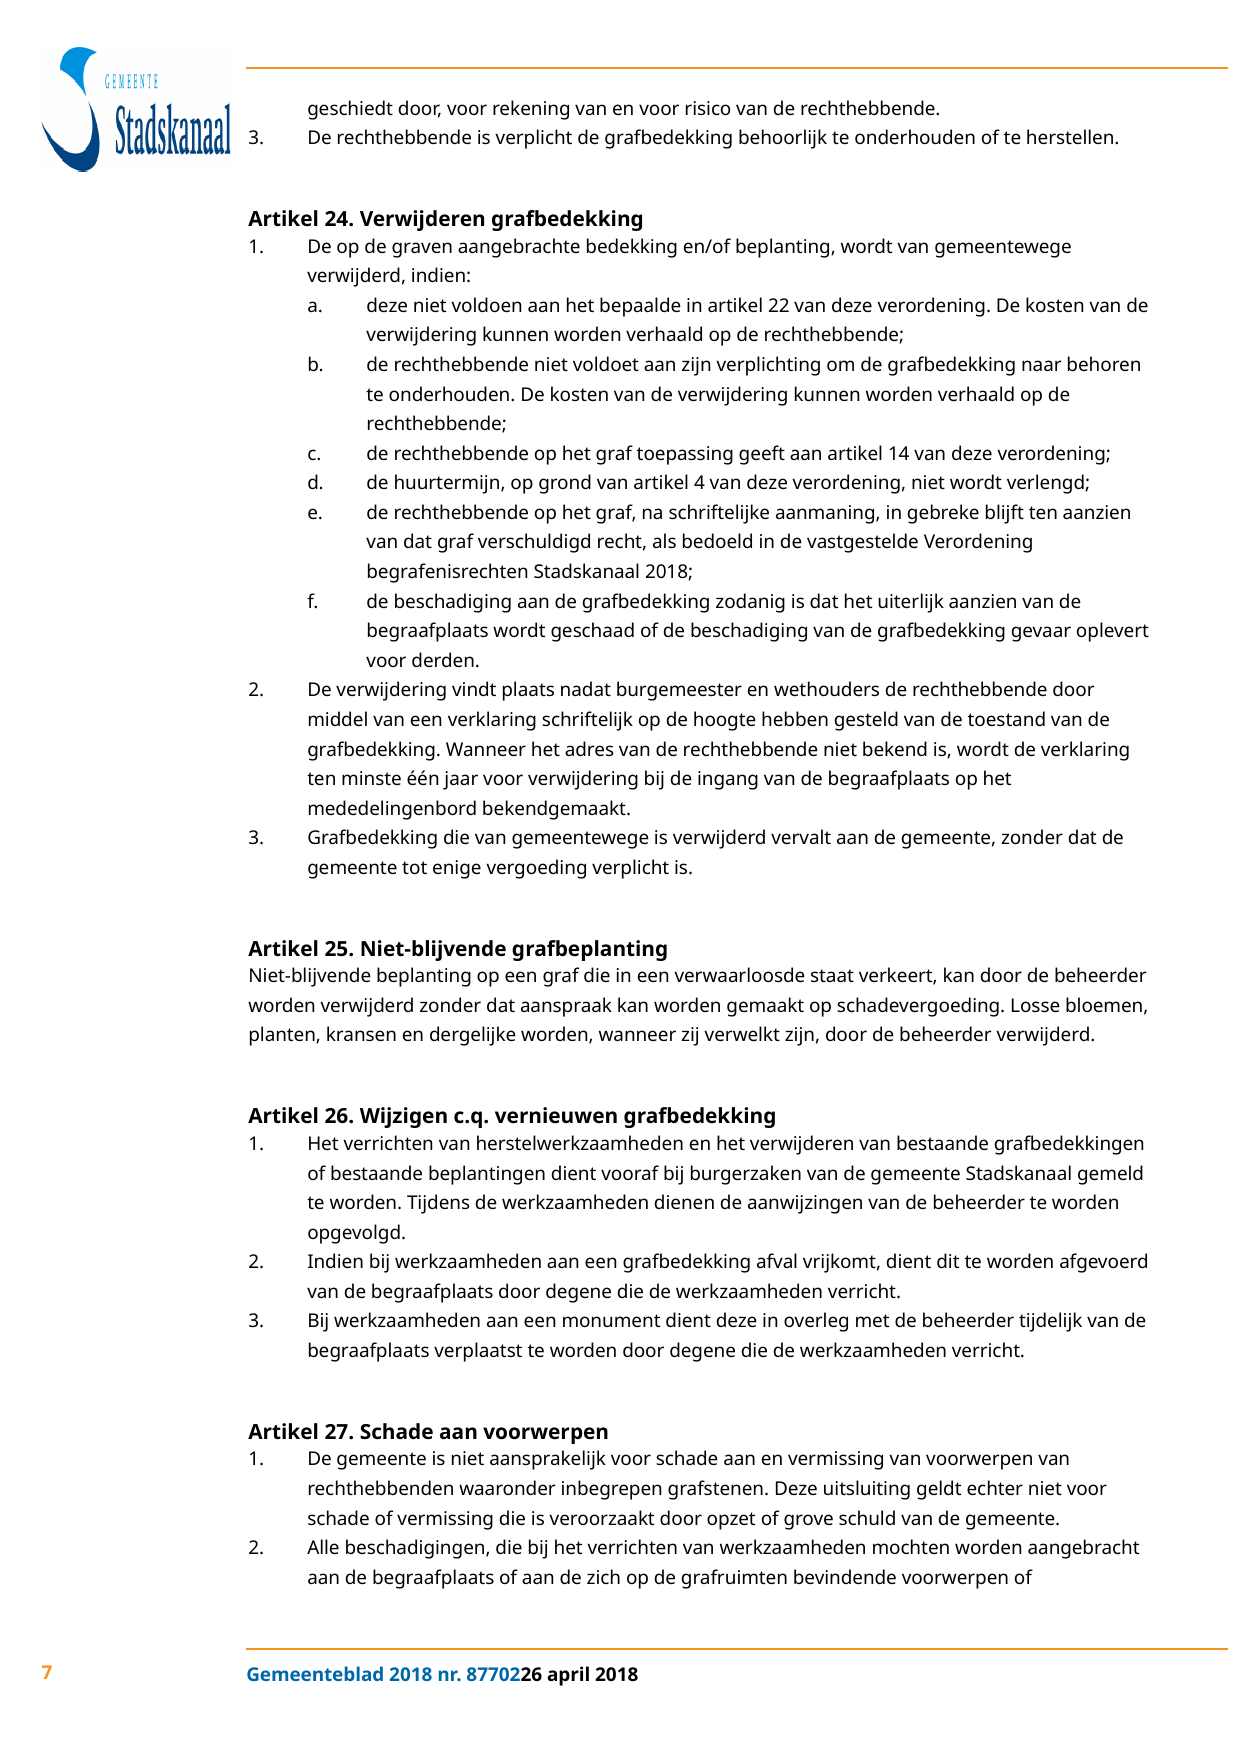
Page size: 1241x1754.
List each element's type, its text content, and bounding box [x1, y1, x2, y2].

list de rechthebbende op het graf, na schriftelijke aanmaning, in gebreke blijft ten aanzien van dat graf verschuldigd recht, als bedoeld in de vastgestelde Verordening begrafenisrechten Stadskanaal 2018; [307, 499, 1152, 584]
list Bij werkzaamheden aan een monument dient deze in overleg met de beheerder tijdelijk van de begraafplaats verplaatst te worden door degene die de werkzaamheden verricht. [248, 1308, 1152, 1363]
list de huurtermijn, op grond van artikel 4 van deze verordening, niet wordt verlengd; [307, 469, 1152, 495]
text Artikel 26. Wijzigen c.q. vernieuwen grafbedekking [248, 1102, 1152, 1130]
list De op de graven aangebrachte bedekking en/of beplanting, wordt van gemeentewege verwijderd, indien: [248, 233, 1152, 288]
list geschiedt door, voor rekening van en voor risico van de rechthebbende. [248, 95, 1152, 121]
list De rechthebbende is verplicht de grafbedekking behoorlijk te onderhouden of te herstellen. [248, 124, 1152, 150]
text Niet-blijvende beplanting op een graf die in een verwaarloosde staat verkeert, kan door de beheerder worden verwijderd zonder dat aanspraak kan worden gemaakt op schadevergoeding. Losse bloemen, planten, kransen en dergelijke worden, wanneer zij verwelkt zijn, door de beheerder verwijderd. [248, 962, 1152, 1047]
list de rechthebbende op het graf toepassing geeft aan artikel 14 van deze verordening; [307, 440, 1152, 466]
list De gemeente is niet aansprakelijk voor schade aan en vermissing van voorwerpen van rechthebbenden waaronder inbegrepen grafstenen. Deze uitsluiting geldt echter niet voor schade of vermissing die is veroorzaakt door opzet of grove schuld van de gemeente. [248, 1446, 1152, 1531]
list Het verrichten van herstelwerkzaamheden en het verwijderen van bestaande grafbedekkingen of bestaande beplantingen dient vooraf bij burgerzaken van de gemeente Stadskanaal gemeld te worden. Tijdens de werkzaamheden dienen de aanwijzingen van de beheerder te worden opgevolgd. [248, 1130, 1152, 1244]
list De verwijdering vindt plaats nadat burgemeester en wethouders de rechthebbende door middel van een verklaring schriftelijk op de hoogte hebben gesteld van de toestand van de grafbedekking. Wanneer het adres van de rechthebbende niet bekend is, wordt de verklaring ten minste één jaar voor verwijdering bij de ingang van de begraafplaats op het mededelingenbord bekendgemaakt. [248, 677, 1152, 821]
list Grafbedekking die van gemeentewege is verwijderd vervalt aan de gemeente, zonder dat de gemeente tot enige vergoeding verplicht is. [248, 824, 1152, 880]
list de rechthebbende niet voldoet aan zijn verplichting om de grafbedekking naar behoren te onderhouden. De kosten van de verwijdering kunnen worden verhaald op de rechthebbende; [307, 351, 1152, 436]
list Alle beschadigingen, die bij het verrichten van werkzaamheden mochten worden aangebracht aan de begraafplaats of aan de zich op de grafruimten bevindende voorwerpen of [248, 1534, 1152, 1590]
list de beschadiging aan de grafbedekking zodanig is dat het uiterlijk aanzien van de begraafplaats wordt geschaad of de beschadiging van de grafbedekking gevaar oplevert voor derden. [307, 588, 1152, 673]
text Artikel 24. Verwijderen grafbedekking [248, 204, 1152, 233]
list Indien bij werkzaamheden aan een grafbedekking afval vrijkomt, dient dit te worden afgevoerd van de begraafplaats door degene die de werkzaamheden verricht. [248, 1248, 1152, 1304]
text Artikel 27. Schade aan voorwerpen [248, 1417, 1152, 1446]
picture [41, 47, 231, 172]
list deze niet voldoen aan het bepaalde in artikel 22 van deze verordening. De kosten van de verwijdering kunnen worden verhaald op de rechthebbende; [307, 292, 1152, 347]
text Artikel 25. Niet-blijvende grafbeplanting [248, 934, 1152, 962]
